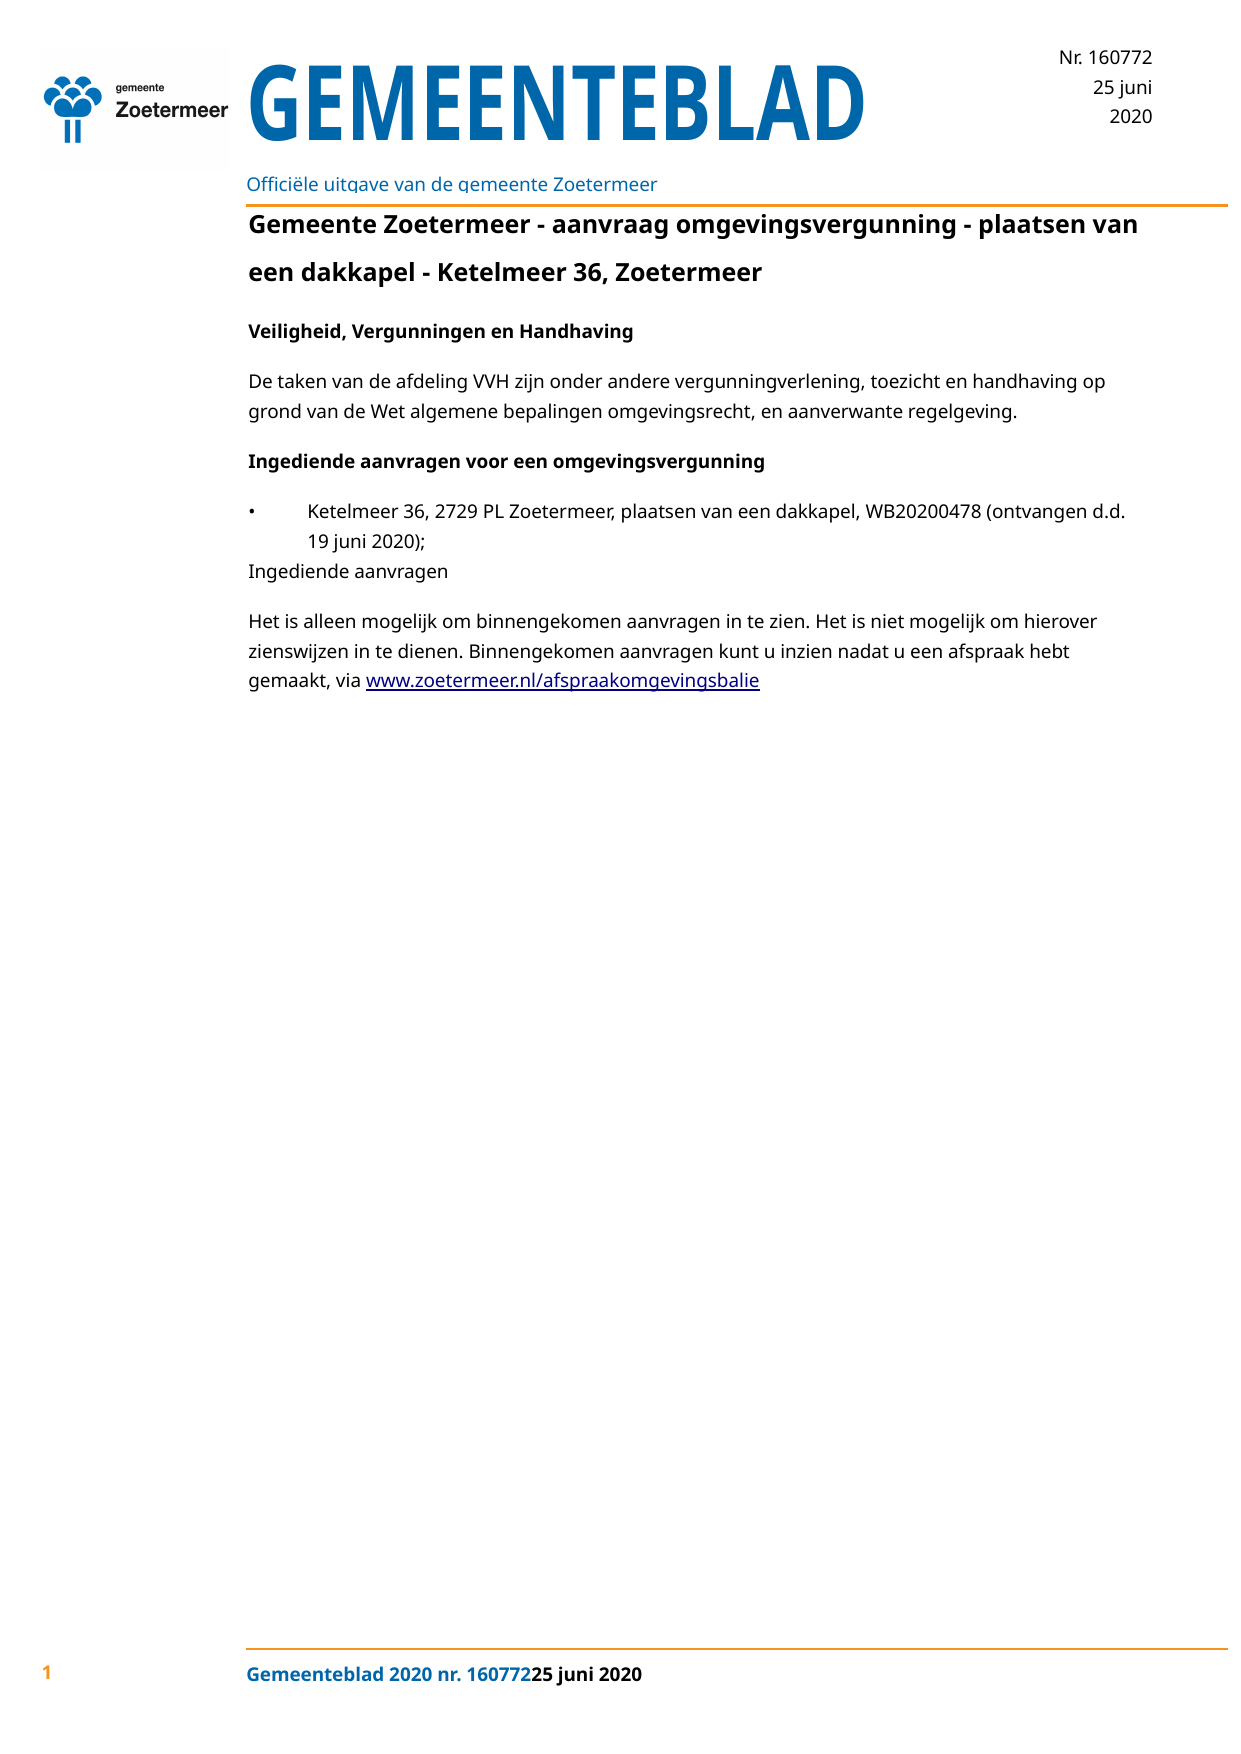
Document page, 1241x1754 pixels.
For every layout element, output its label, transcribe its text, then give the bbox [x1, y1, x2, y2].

text Ingediende aanvragen voor een omgevingsvergunning [248, 448, 1152, 474]
text Veiligheid, Vergunningen en Handhaving [248, 318, 1152, 344]
picture [41, 47, 231, 172]
text Gemeente Zoetermeer - aanvraag omgevingsvergunning - plaatsen van een dakkapel - Ketelmeer 36, Zoetermeer [248, 207, 1152, 288]
list Ketelmeer 36, 2729 PL Zoetermeer, plaatsen van een dakkapel, WB20200478 (ontvangen d.d. 19 juni 2020); [248, 499, 1152, 554]
text Het is alleen mogelijk om binnengekomen aanvragen in te zien. Het is niet mogelijk om hierover zienswijzen in te dienen. Binnengekomen aanvragen kunt u inzien nadat u een afspraak hebt gemaakt, via www.zoetermeer.nl/afspraakomgevingsbalie [248, 608, 1152, 693]
text De taken van de afdeling VVH zijn onder andere vergunningverlening, toezicht en handhaving op grond van de Wet algemene bepalingen omgevingsrecht, en aanverwante regelgeving. [248, 368, 1152, 424]
text Ingediende aanvragen [248, 558, 1152, 584]
